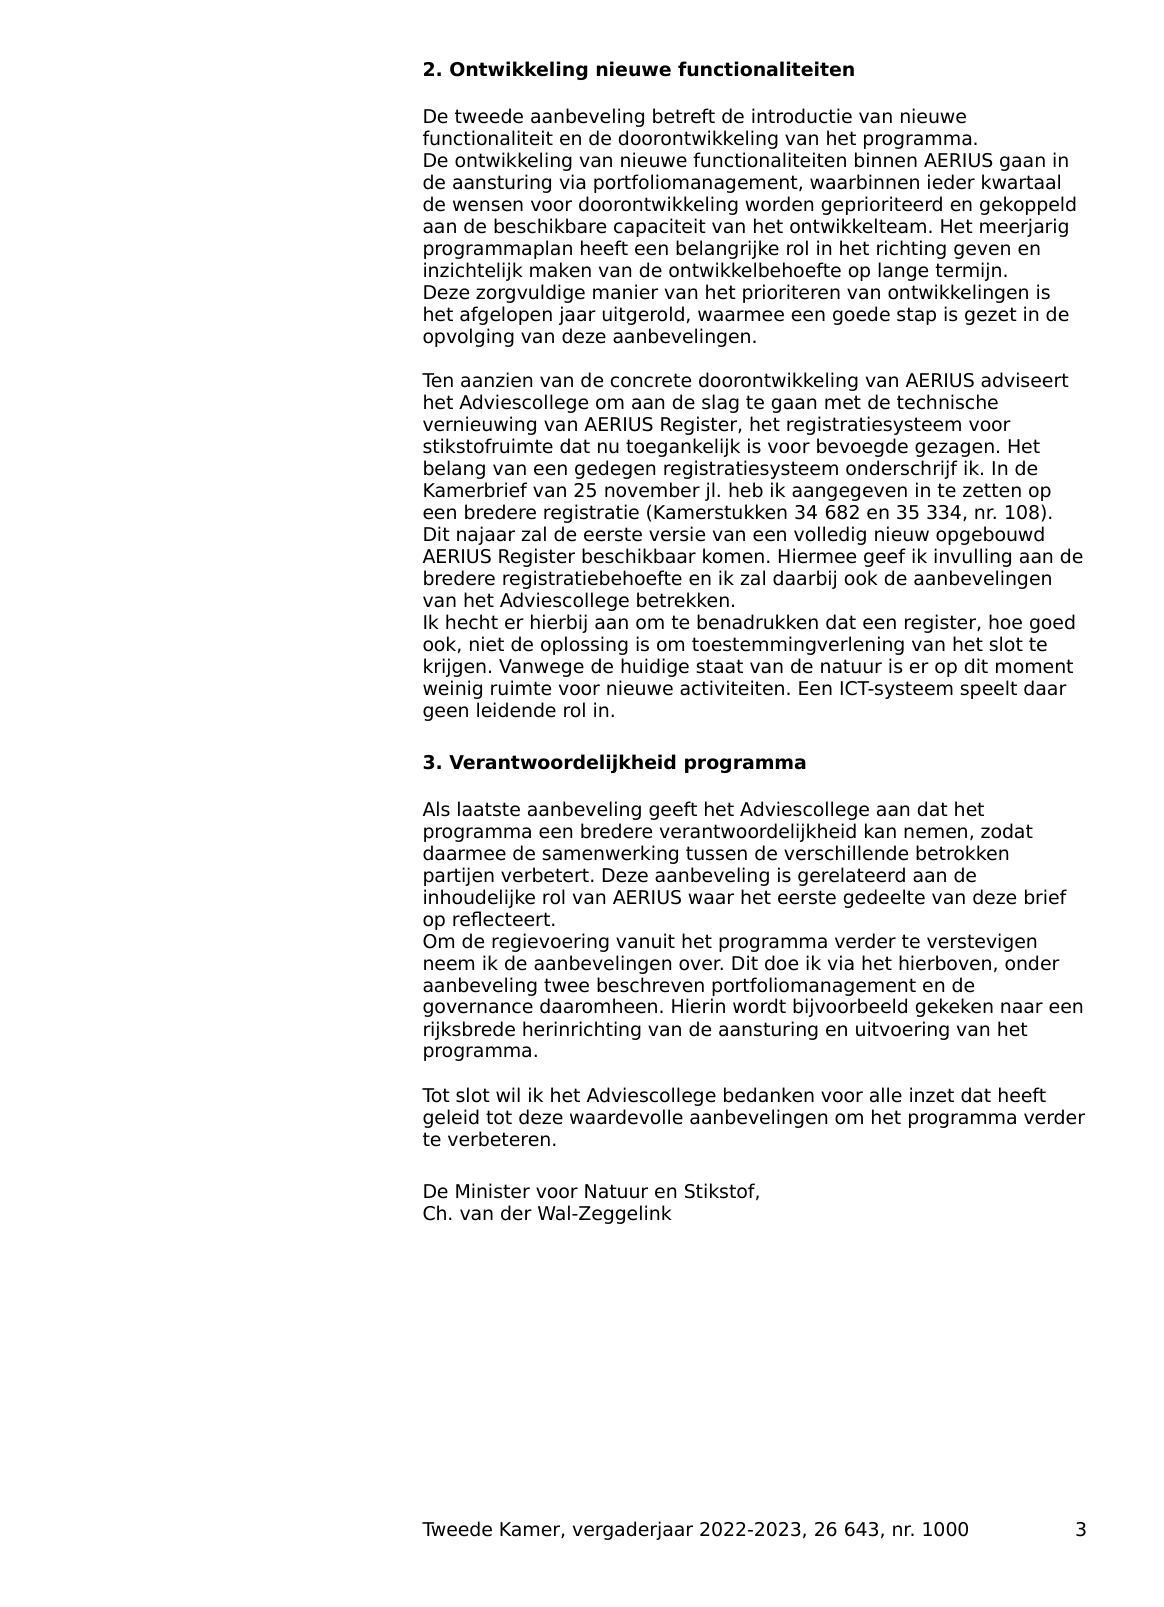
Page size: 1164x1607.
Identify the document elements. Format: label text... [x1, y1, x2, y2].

text De ontwikkeling van nieuwe functionaliteiten binnen AERIUS gaan in de aansturing via portfoliomanagement, waarbinnen ieder kwartaal de wensen voor doorontwikkeling worden geprioriteerd en gekoppeld aan de beschikbare capaciteit van het ontwikkelteam. Het meerjarig programmaplan heeft een belangrijke rol in het richting geven en inzichtelijk maken van de ontwikkelbehoefte op lange termijn. [422, 150, 1087, 282]
text Ik hecht er hierbij aan om te benadrukken dat een register, hoe goed ook, niet de oplossing is om toestemmingverlening van het slot te krijgen. Vanwege de huidige staat van de natuur is er op dit moment weinig ruimte voor nieuwe activiteiten. Een ICT-systeem speelt daar geen leidende rol in. [422, 612, 1087, 722]
text Om de regievoering vanuit het programma verder te verstevigen neem ik de aanbevelingen over. Dit doe ik via het hierboven, onder aanbeveling twee beschreven portfoliomanagement en de governance daaromheen. Hierin wordt bijvoorbeeld gekeken naar een rijksbrede herinrichting van de aansturing en uitvoering van het programma. [422, 931, 1087, 1062]
subtitle 3. Verantwoordelijkheid programma [422, 752, 1087, 774]
text De tweede aanbeveling betreft de introductie van nieuwe functionaliteit en de doorontwikkeling van het programma. [422, 106, 1087, 150]
subtitle 2. Ontwikkeling nieuwe functionaliteiten [422, 59, 1087, 81]
text Ten aanzien van de concrete doorontwikkeling van AERIUS adviseert het Adviescollege om aan de slag te gaan met de technische vernieuwing van AERIUS Register, het registratiesysteem voor stikstofruimte dat nu toegankelijk is voor bevoegde gezagen. Het belang van een gedegen registratiesysteem onderschrijf ik. In de Kamerbrief van 25 november jl. heb ik aangegeven in te zetten op een bredere registratie (Kamerstukken 34 682 en 35 334, nr. 108). [422, 370, 1087, 524]
text Als laatste aanbeveling geeft het Adviescollege aan dat het programma een bredere verantwoordelijkheid kan nemen, zodat daarmee de samenwerking tussen de verschillende betrokken partijen verbetert. Deze aanbeveling is gerelateerd aan de inhoudelijke rol van AERIUS waar het eerste gedeelte van deze brief op reflecteert. [422, 799, 1087, 931]
text Deze zorgvuldige manier van het prioriteren van ontwikkelingen is het afgelopen jaar uitgerold, waarmee een goede stap is gezet in de opvolging van deze aanbevelingen. [422, 282, 1087, 348]
text Dit najaar zal de eerste versie van een volledig nieuw opgebouwd AERIUS Register beschikbaar komen. Hiermee geef ik invulling aan de bredere registratiebehoefte en ik zal daarbij ook de aanbevelingen van het Adviescollege betrekken. [422, 524, 1087, 612]
text Tot slot wil ik het Adviescollege bedanken voor alle inzet dat heeft geleid tot deze waardevolle aanbevelingen om het programma verder te verbeteren. [422, 1084, 1087, 1151]
text De Minister voor Natuur en Stikstof, Ch. van der Wal-Zeggelink [422, 1181, 1087, 1224]
